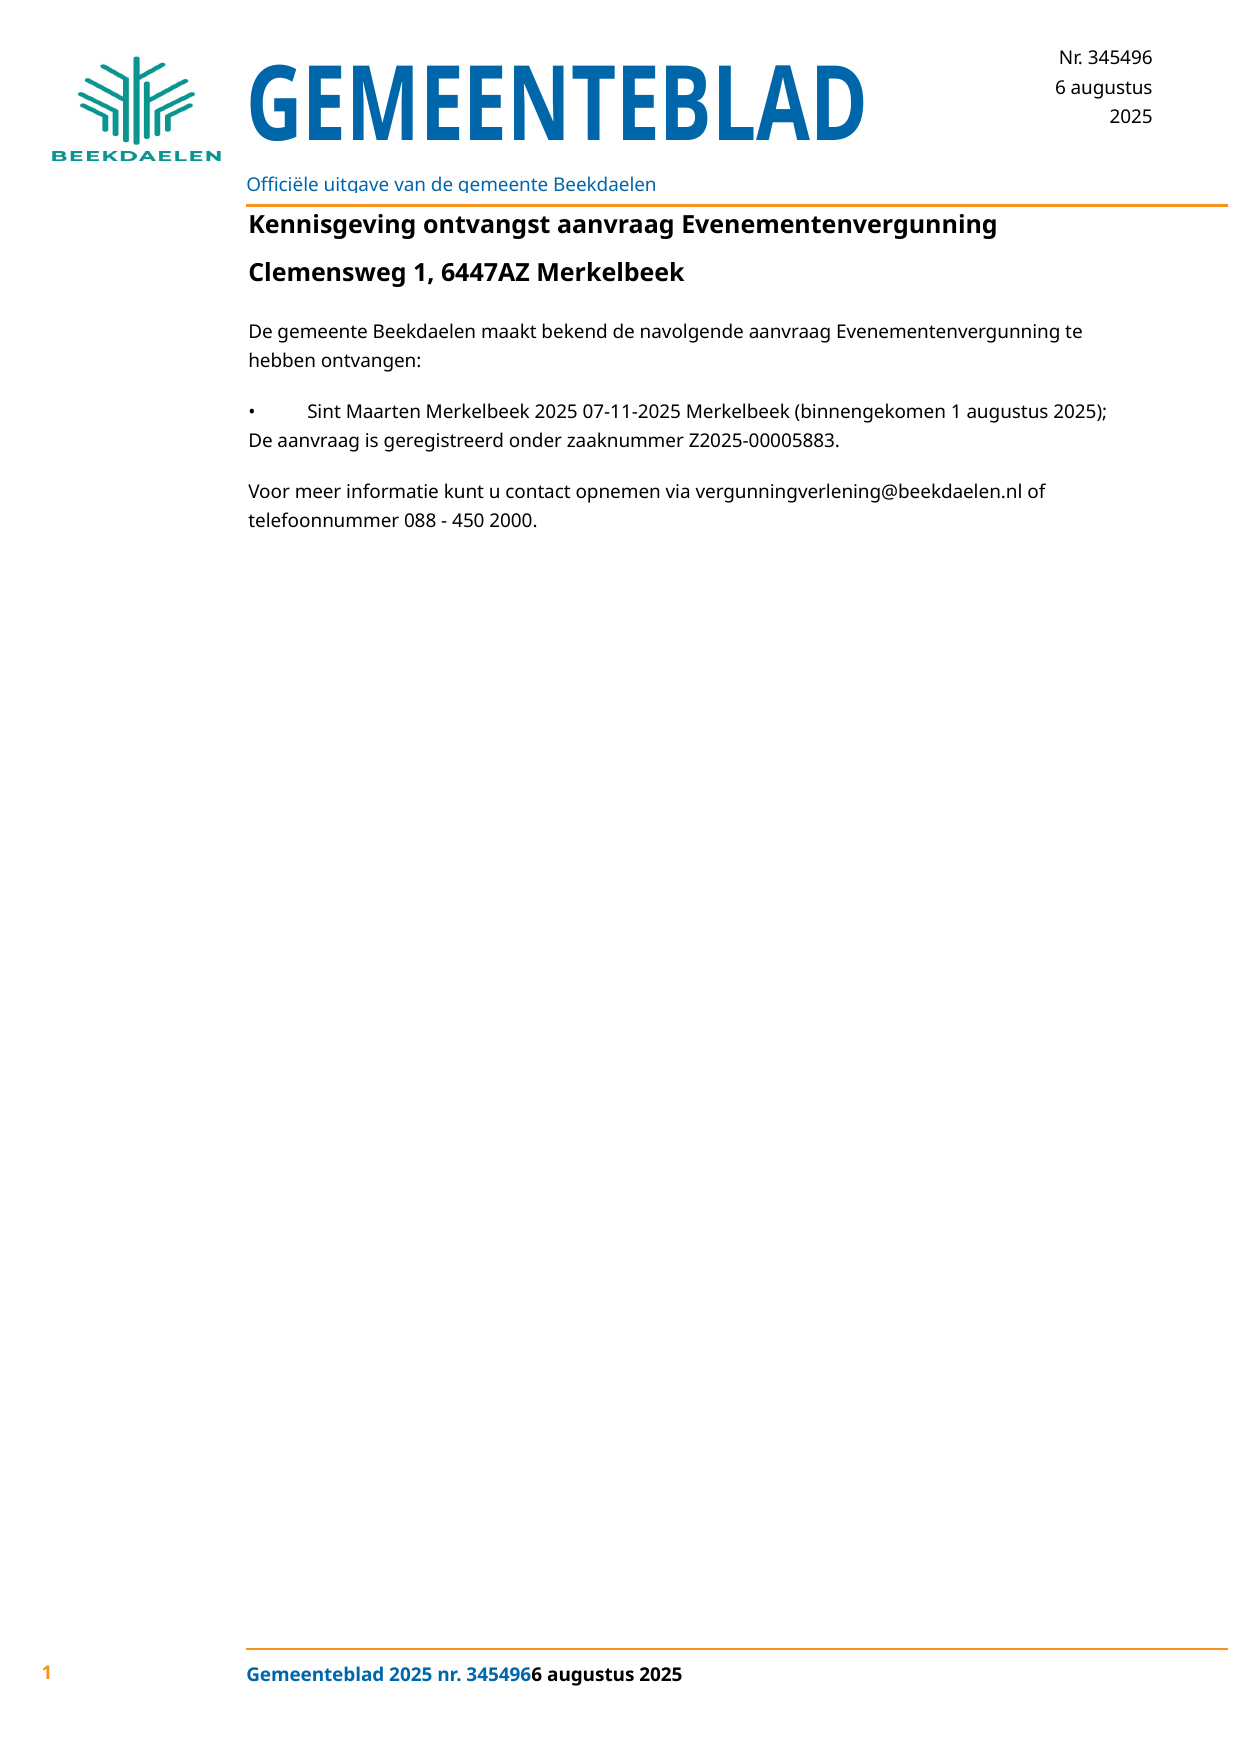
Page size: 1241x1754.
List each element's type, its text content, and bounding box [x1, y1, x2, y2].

list Sint Maarten Merkelbeek 2025 07-11-2025 Merkelbeek (binnengekomen 1 augustus 2025); [248, 398, 1152, 424]
text Voor meer informatie kunt u contact opnemen via vergunningverlening@beekdaelen.nl of telefoonnummer 088 - 450 2000. [248, 478, 1152, 533]
text De aanvraag is geregistreerd onder zaaknummer Z2025-00005883. [248, 427, 1152, 453]
text Kennisgeving ontvangst aanvraag Evenementenvergunning Clemensweg 1, 6447AZ Merkelbeek [248, 207, 1152, 288]
text De gemeente Beekdaelen maakt bekend de navolgende aanvraag Evenementenvergunning te hebben ontvangen: [248, 318, 1152, 373]
picture [41, 47, 231, 172]
